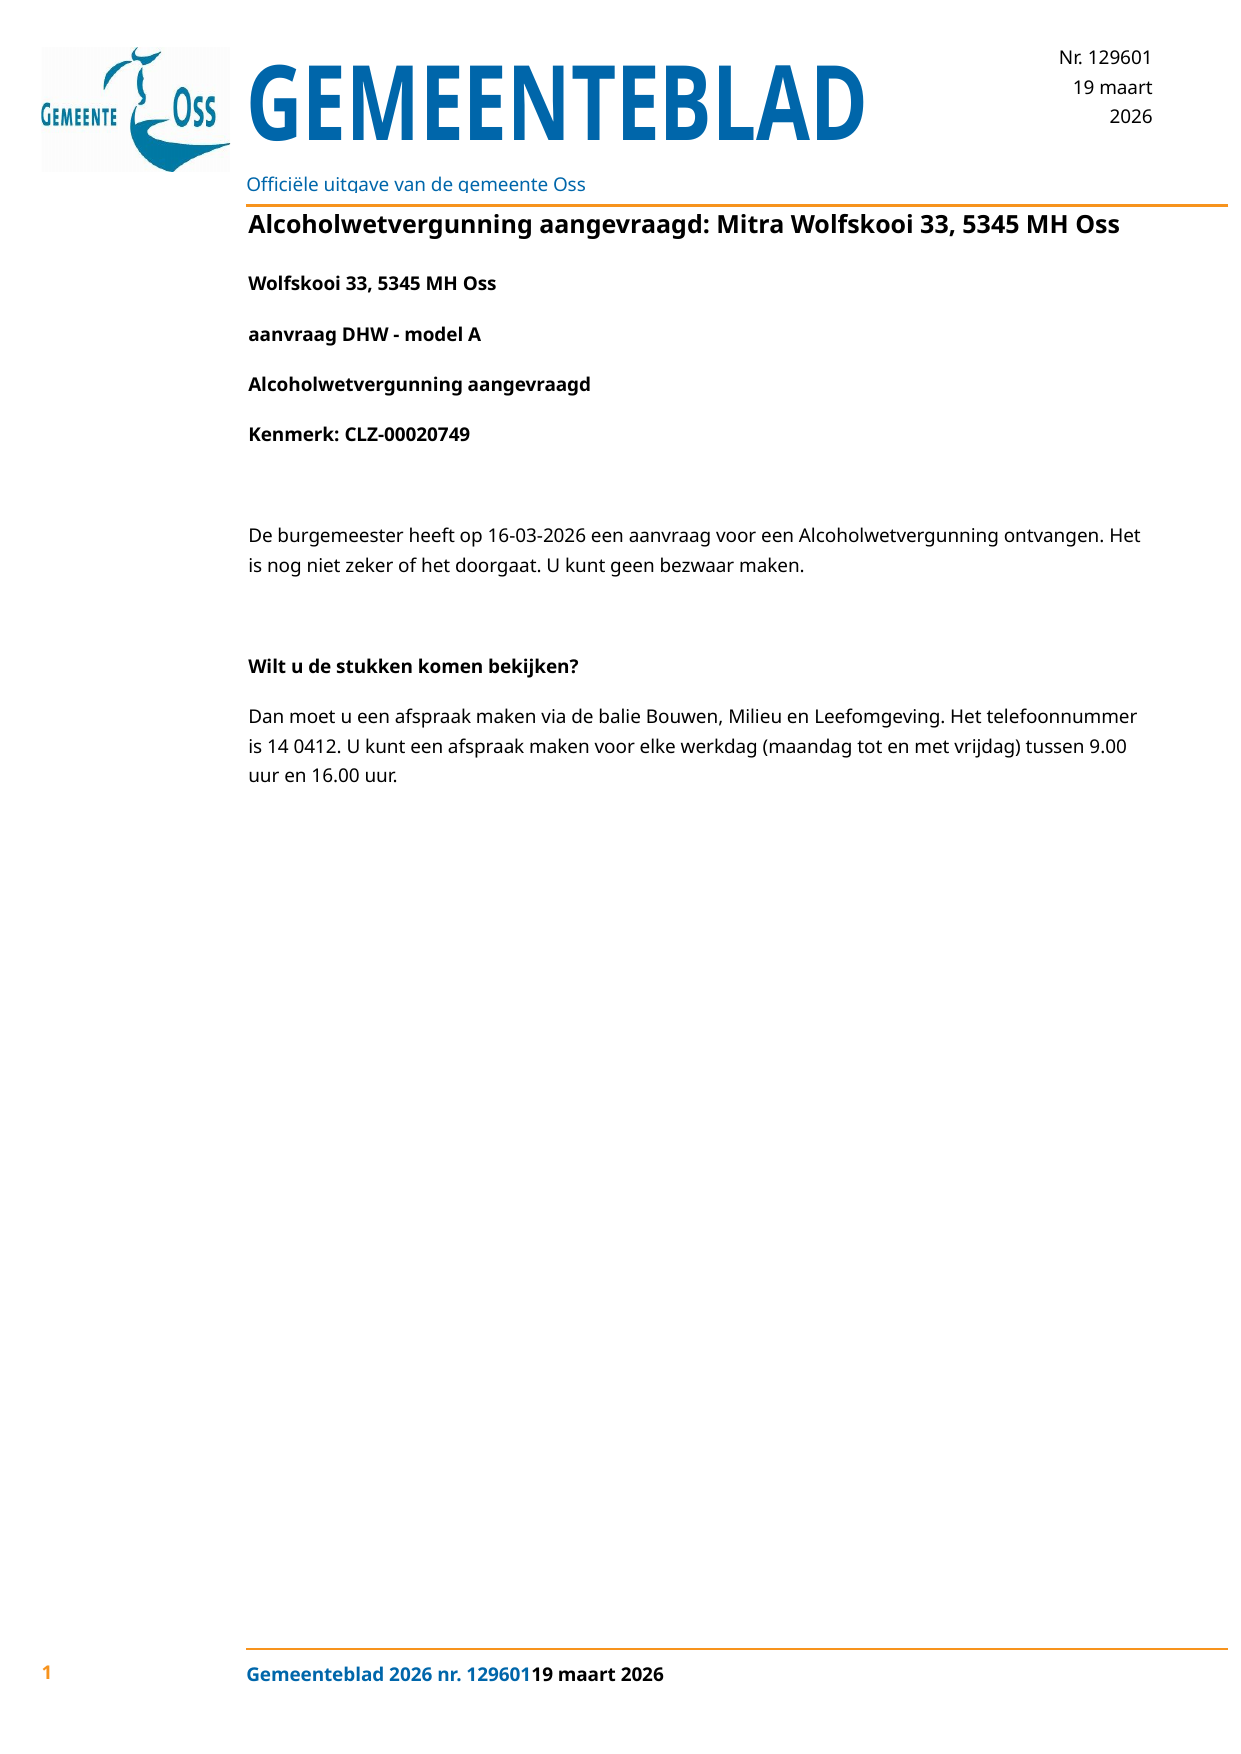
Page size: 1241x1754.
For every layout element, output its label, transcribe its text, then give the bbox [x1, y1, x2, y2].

text De burgemeester heeft op 16-03-2026 een aanvraag voor een Alcoholwetvergunning ontvangen. Het is nog niet zeker of het doorgaat. U kunt geen bezwaar maken. [248, 522, 1152, 578]
picture [41, 47, 231, 172]
text Alcoholwetvergunning aangevraagd: Mitra Wolfskooi 33, 5345 MH Oss [248, 207, 1152, 241]
text Kenmerk: CLZ-00020749 [248, 422, 1152, 447]
text Dan moet u een afspraak maken via de balie Bouwen, Milieu en Leefomgeving. Het telefoonnummer is 14 0412. U kunt een afspraak maken voor elke werkdag (maandag tot en met vrijdag) tussen 9.00 uur en 16.00 uur. [248, 703, 1152, 788]
text aanvraag DHW - model A [248, 321, 1152, 346]
text Wolfskooi 33, 5345 MH Oss [248, 270, 1152, 296]
text Alcoholwetvergunning aangevraagd [248, 371, 1152, 397]
text Wilt u de stukken komen bekijken? [248, 653, 1152, 678]
